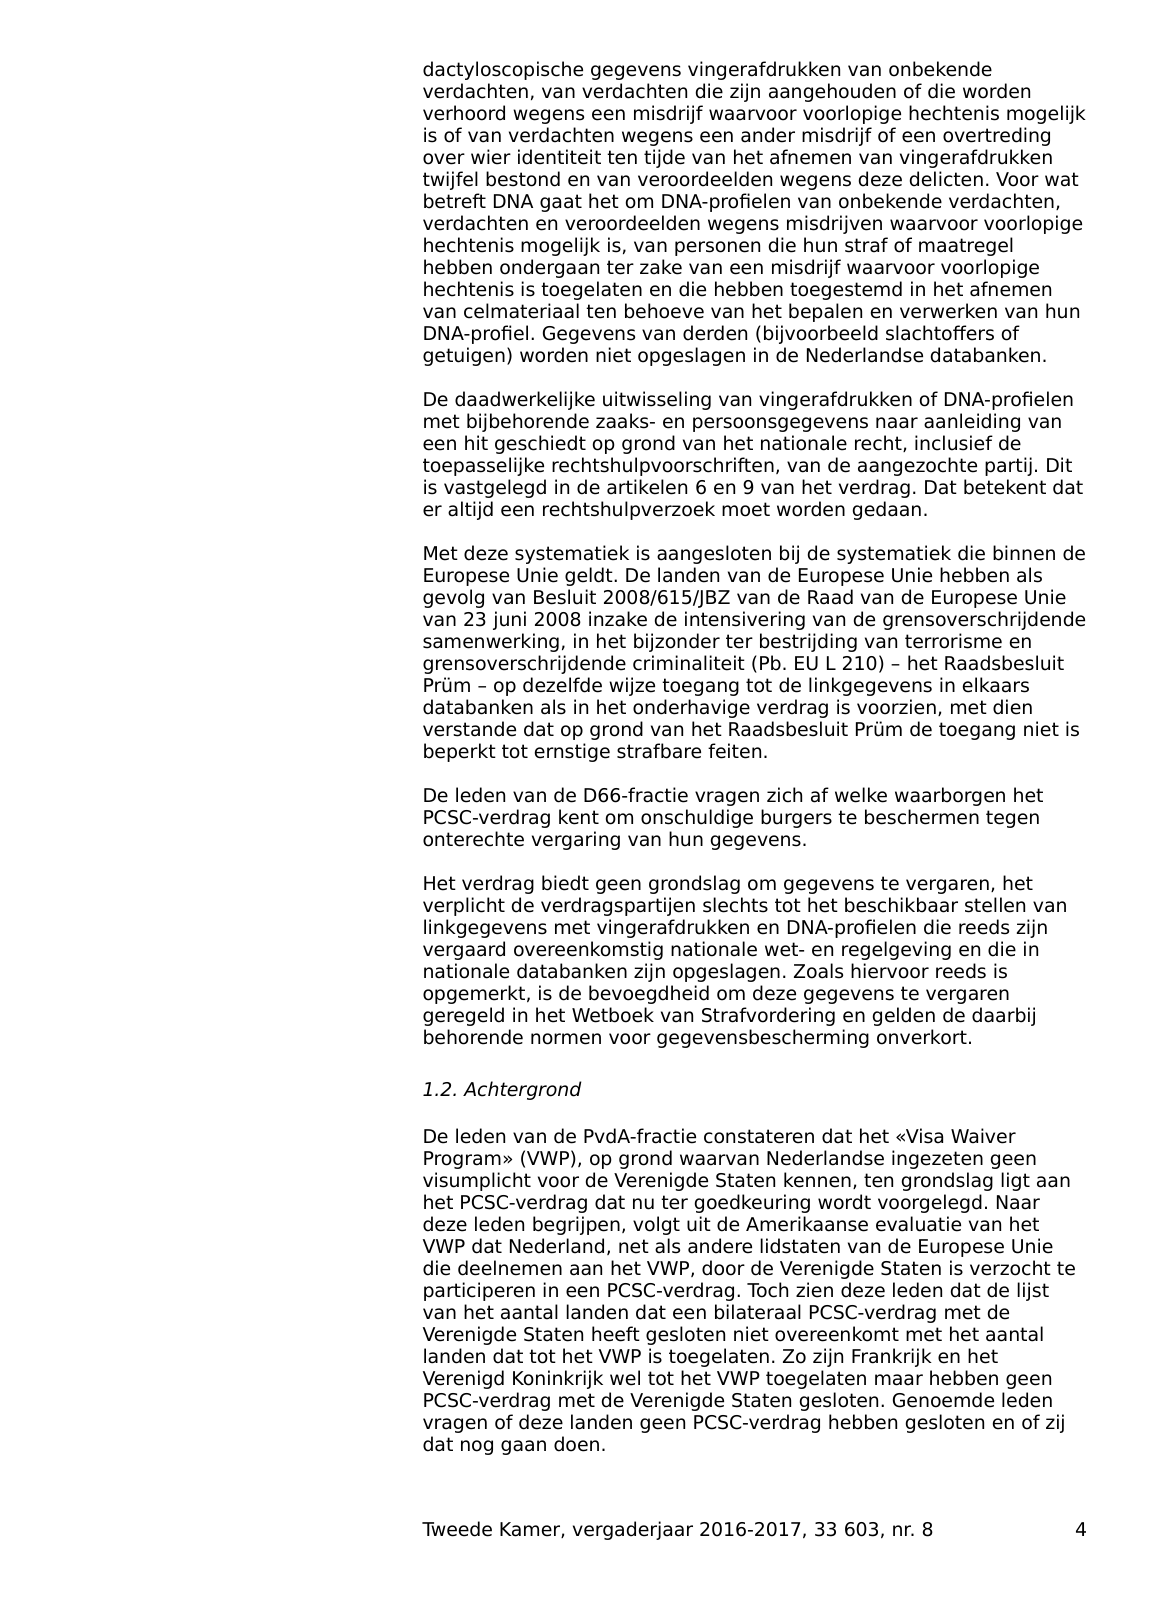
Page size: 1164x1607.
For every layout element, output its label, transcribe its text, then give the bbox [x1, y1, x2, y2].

text De daadwerkelijke uitwisseling van vingerafdrukken of DNA-profielen met bijbehorende zaaks- en persoonsgegevens naar aanleiding van een hit geschiedt op grond van het nationale recht, inclusief de toepasselijke rechtshulpvoorschriften, van de aangezochte partij. Dit is vastgelegd in de artikelen 6 en 9 van het verdrag. Dat betekent dat er altijd een rechtshulpverzoek moet worden gedaan. [422, 389, 1087, 521]
text dactyloscopische gegevens vingerafdrukken van onbekende verdachten, van verdachten die zijn aangehouden of die worden verhoord wegens een misdrijf waarvoor voorlopige hechtenis mogelijk is of van verdachten wegens een ander misdrijf of een overtreding over wier identiteit ten tijde van het afnemen van vingerafdrukken twijfel bestond en van veroordeelden wegens deze delicten. Voor wat betreft DNA gaat het om DNA-profielen van onbekende verdachten, verdachten en veroordeelden wegens misdrijven waarvoor voorlopige hechtenis mogelijk is, van personen die hun straf of maatregel hebben ondergaan ter zake van een misdrijf waarvoor voorlopige hechtenis is toegelaten en die hebben toegestemd in het afnemen van celmateriaal ten behoeve van het bepalen en verwerken van hun DNA-profiel. Gegevens van derden (bijvoorbeeld slachtoffers of getuigen) worden niet opgeslagen in de Nederlandse databanken. [422, 59, 1087, 367]
text De leden van de PvdA-fractie constateren dat het «Visa Waiver Program» (VWP), op grond waarvan Nederlandse ingezeten geen visumplicht voor de Verenigde Staten kennen, ten grondslag ligt aan het PCSC-verdrag dat nu ter goedkeuring wordt voorgelegd. Naar deze leden begrijpen, volgt uit de Amerikaanse evaluatie van het VWP dat Nederland, net als andere lidstaten van de Europese Unie die deelnemen aan het VWP, door de Verenigde Staten is verzocht te participeren in een PCSC-verdrag. Toch zien deze leden dat de lijst van het aantal landen dat een bilateraal PCSC-verdrag met de Verenigde Staten heeft gesloten niet overeenkomt met het aantal landen dat tot het VWP is toegelaten. Zo zijn Frankrijk en het Verenigd Koninkrijk wel tot het VWP toegelaten maar hebben geen PCSC-verdrag met de Verenigde Staten gesloten. Genoemde leden vragen of deze landen geen PCSC-verdrag hebben gesloten en of zij dat nog gaan doen. [422, 1126, 1087, 1456]
text De leden van de D66-fractie vragen zich af welke waarborgen het PCSC-verdrag kent om onschuldige burgers te beschermen tegen onterechte vergaring van hun gegevens. [422, 785, 1087, 851]
subtitle 1.2. Achtergrond [422, 1079, 1087, 1101]
text Met deze systematiek is aangesloten bij de systematiek die binnen de Europese Unie geldt. De landen van de Europese Unie hebben als gevolg van Besluit 2008/615/JBZ van de Raad van de Europese Unie van 23 juni 2008 inzake de intensivering van de grensoverschrijdende samenwerking, in het bijzonder ter bestrijding van terrorisme en grensoverschrijdende criminaliteit (Pb. EU L 210) – het Raadsbesluit Prüm – op dezelfde wijze toegang tot de linkgegevens in elkaars databanken als in het onderhavige verdrag is voorzien, met dien verstande dat op grond van het Raadsbesluit Prüm de toegang niet is beperkt tot ernstige strafbare feiten. [422, 543, 1087, 763]
text Het verdrag biedt geen grondslag om gegevens te vergaren, het verplicht de verdragspartijen slechts tot het beschikbaar stellen van linkgegevens met vingerafdrukken en DNA-profielen die reeds zijn vergaard overeenkomstig nationale wet- en regelgeving en die in nationale databanken zijn opgeslagen. Zoals hiervoor reeds is opgemerkt, is de bevoegdheid om deze gegevens te vergaren geregeld in het Wetboek van Strafvordering en gelden de daarbij behorende normen voor gegevensbescherming onverkort. [422, 873, 1087, 1049]
